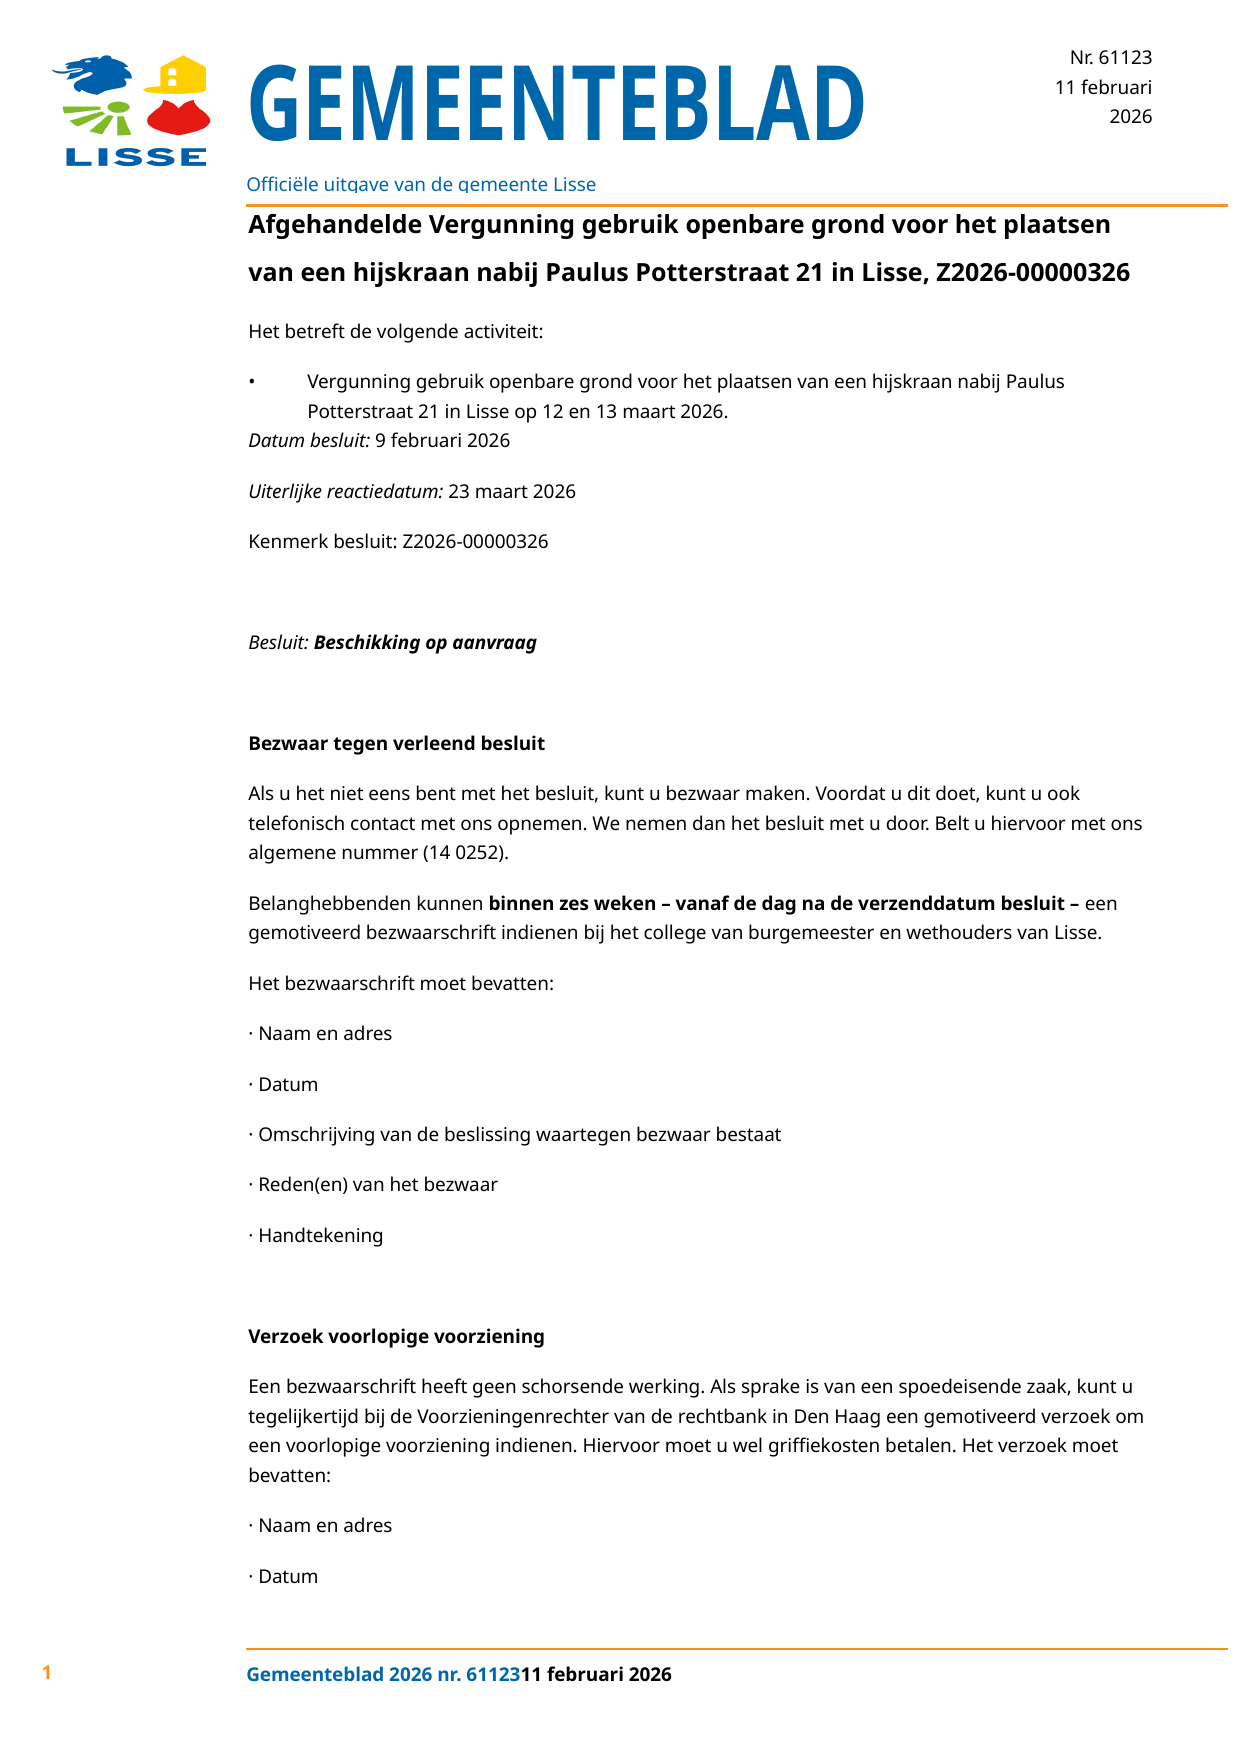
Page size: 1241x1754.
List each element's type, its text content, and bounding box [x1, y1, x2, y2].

text Kenmerk besluit: Z2026-00000326 [248, 528, 1152, 554]
text Uiterlijke reactiedatum: 23 maart 2026 [248, 478, 1152, 504]
text Afgehandelde Vergunning gebruik openbare grond voor het plaatsen van een hijskraan nabij Paulus Potterstraat 21 in Lisse, Z2026-00000326 [248, 207, 1152, 288]
text Het betreft de volgende activiteit: [248, 318, 1152, 344]
text Datum besluit: 9 februari 2026 [248, 427, 1152, 453]
text · Naam en adres [248, 1512, 1152, 1538]
text · Datum [248, 1071, 1152, 1097]
text Als u het niet eens bent met het besluit, kunt u bezwaar maken. Voordat u dit doet, kunt u ook telefonisch contact met ons opnemen. We nemen dan het besluit met u door. Belt u hiervoor met ons algemene nummer (14 0252). [248, 780, 1152, 865]
text · Reden(en) van het bezwaar [248, 1172, 1152, 1197]
text · Naam en adres [248, 1020, 1152, 1046]
text · Datum [248, 1563, 1152, 1589]
picture [41, 47, 231, 172]
text Bezwaar tegen verleend besluit [248, 730, 1152, 756]
text · Handtekening [248, 1222, 1152, 1248]
text · Omschrijving van de beslissing waartegen bezwaar bestaat [248, 1121, 1152, 1147]
list Vergunning gebruik openbare grond voor het plaatsen van een hijskraan nabij Paulus Potterstraat 21 in Lisse op 12 en 13 maart 2026. [248, 368, 1152, 424]
text Een bezwaarschrift heeft geen schorsende werking. Als sprake is van een spoedeisende zaak, kunt u tegelijkertijd bij de Voorzieningenrechter van de rechtbank in Den Haag een gemotiveerd verzoek om een voorlopige voorziening indienen. Hiervoor moet u wel griffiekosten betalen. Het verzoek moet bevatten: [248, 1373, 1152, 1488]
text Besluit: Beschikking op aanvraag [248, 629, 1152, 655]
text Verzoek voorlopige voorziening [248, 1323, 1152, 1349]
text Het bezwaarschrift moet bevatten: [248, 970, 1152, 996]
text Belanghebbenden kunnen binnen zes weken – vanaf de dag na de verzenddatum besluit – een gemotiveerd bezwaarschrift indienen bij het college van burgemeester en wethouders van Lisse. [248, 890, 1152, 945]
